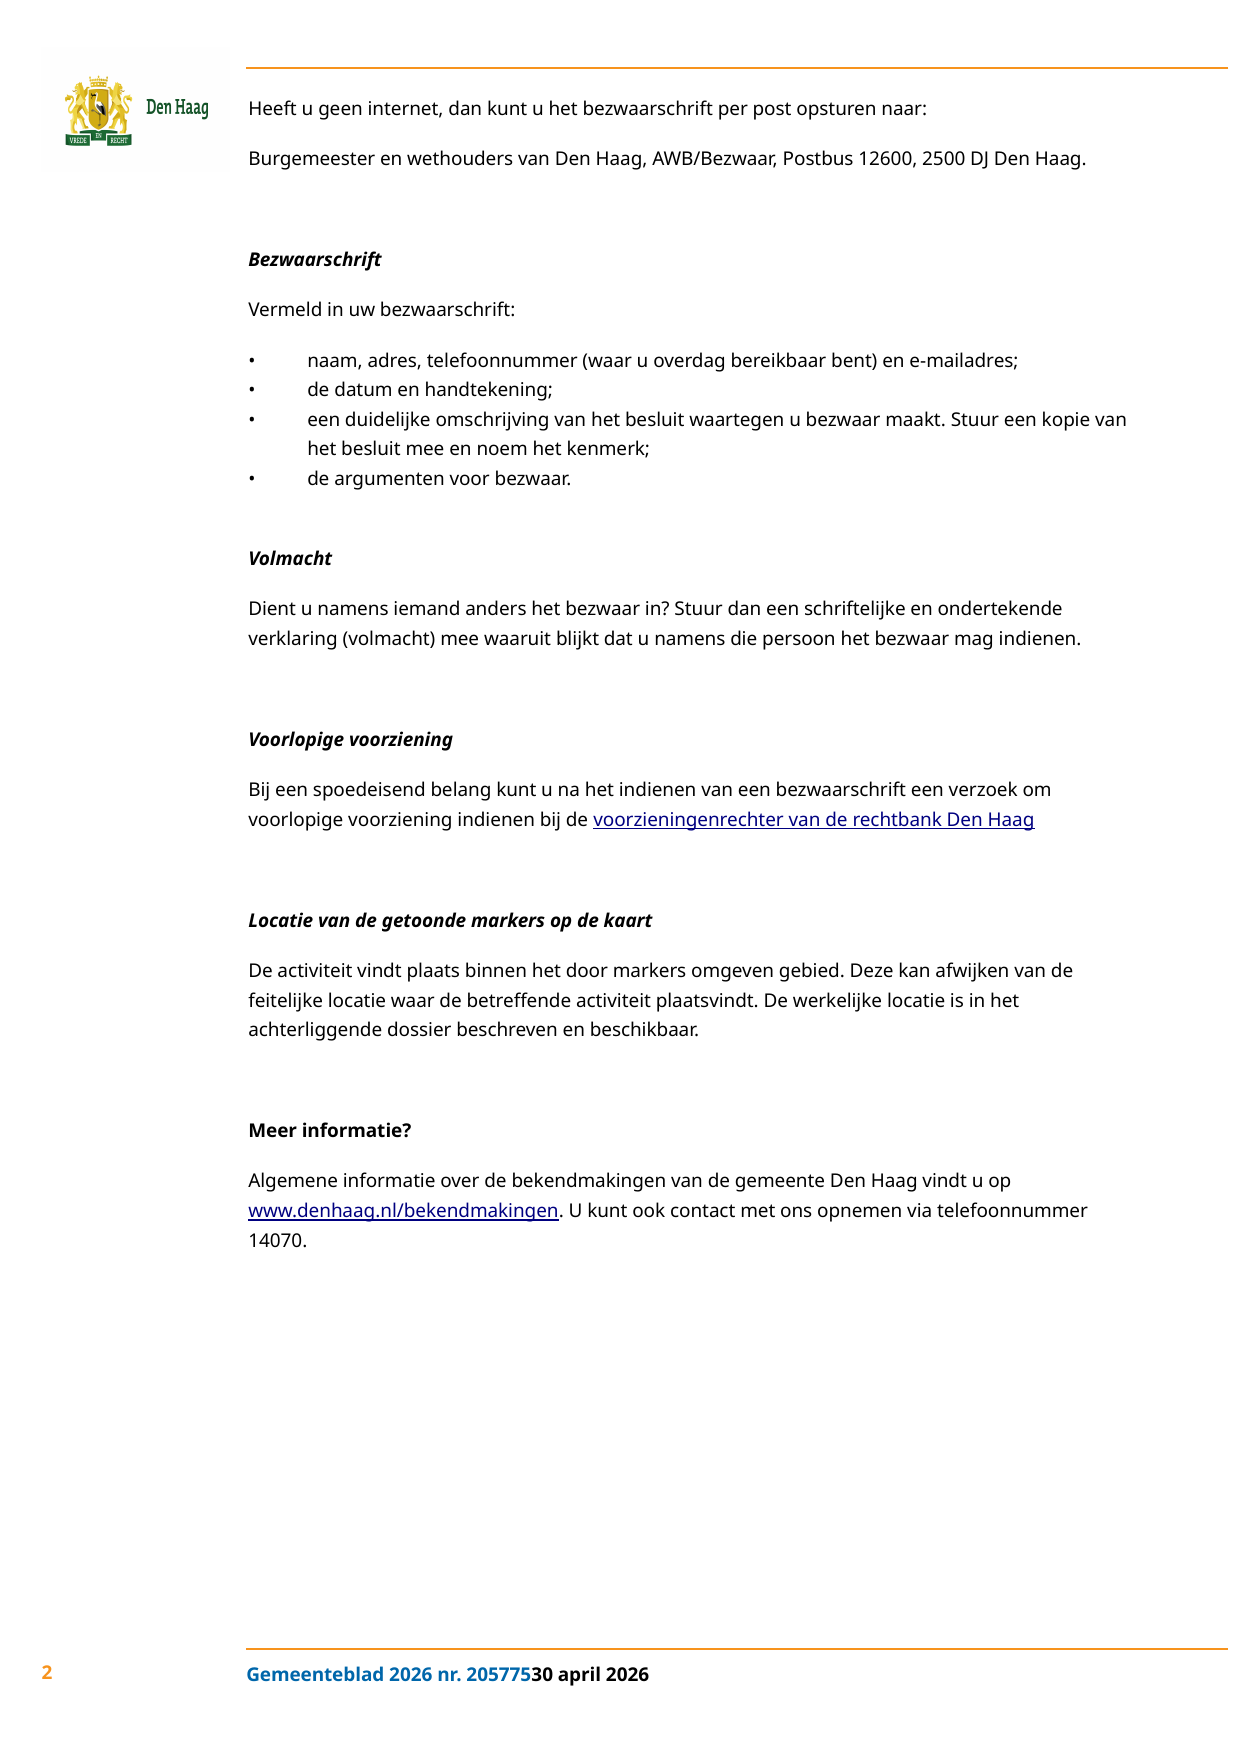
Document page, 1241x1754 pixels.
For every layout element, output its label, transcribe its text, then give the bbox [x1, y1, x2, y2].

text Dient u namens iemand anders het bezwaar in? Stuur dan een schriftelijke en ondertekende verklaring (volmacht) mee waaruit blijkt dat u namens die persoon het bezwaar mag indienen. [248, 596, 1152, 651]
text Locatie van de getoonde markers op de kaart [248, 907, 1152, 933]
list naam, adres, telefoonnummer (waar u overdag bereikbaar bent) en e-mailadres; [248, 347, 1152, 373]
text Voorlopige voorziening [248, 726, 1152, 752]
picture [41, 47, 231, 172]
list de datum en handtekening; [248, 376, 1152, 402]
text Bezwaarschrift [248, 246, 1152, 272]
text Meer informatie? [248, 1117, 1152, 1143]
text Burgemeester en wethouders van Den Haag, AWB/Bezwaar, Postbus 12600, 2500 DJ Den Haag. [248, 145, 1152, 171]
text Vermeld in uw bezwaarschrift: [248, 296, 1152, 322]
text Algemene informatie over de bekendmakingen van de gemeente Den Haag vindt u op www.denhaag.nl/bekendmakingen. U kunt ook contact met ons opnemen via telefoonnummer 14070. [248, 1168, 1152, 1253]
list een duidelijke omschrijving van het besluit waartegen u bezwaar maakt. Stuur een kopie van het besluit mee en noem het kenmerk; [248, 406, 1152, 461]
text Heeft u geen internet, dan kunt u het bezwaarschrift per post opsturen naar: [248, 95, 1152, 121]
text Volmacht [248, 545, 1152, 571]
text De activiteit vindt plaats binnen het door markers omgeven gebied. Deze kan afwijken van de feitelijke locatie waar de betreffende activiteit plaatsvindt. De werkelijke locatie is in het achterliggende dossier beschreven en beschikbaar. [248, 957, 1152, 1042]
list de argumenten voor bezwaar. [248, 465, 1152, 491]
text Bij een spoedeisend belang kunt u na het indienen van een bezwaarschrift een verzoek om voorlopige voorziening indienen bij de voorzieningenrechter van de rechtbank Den Haag [248, 776, 1152, 832]
